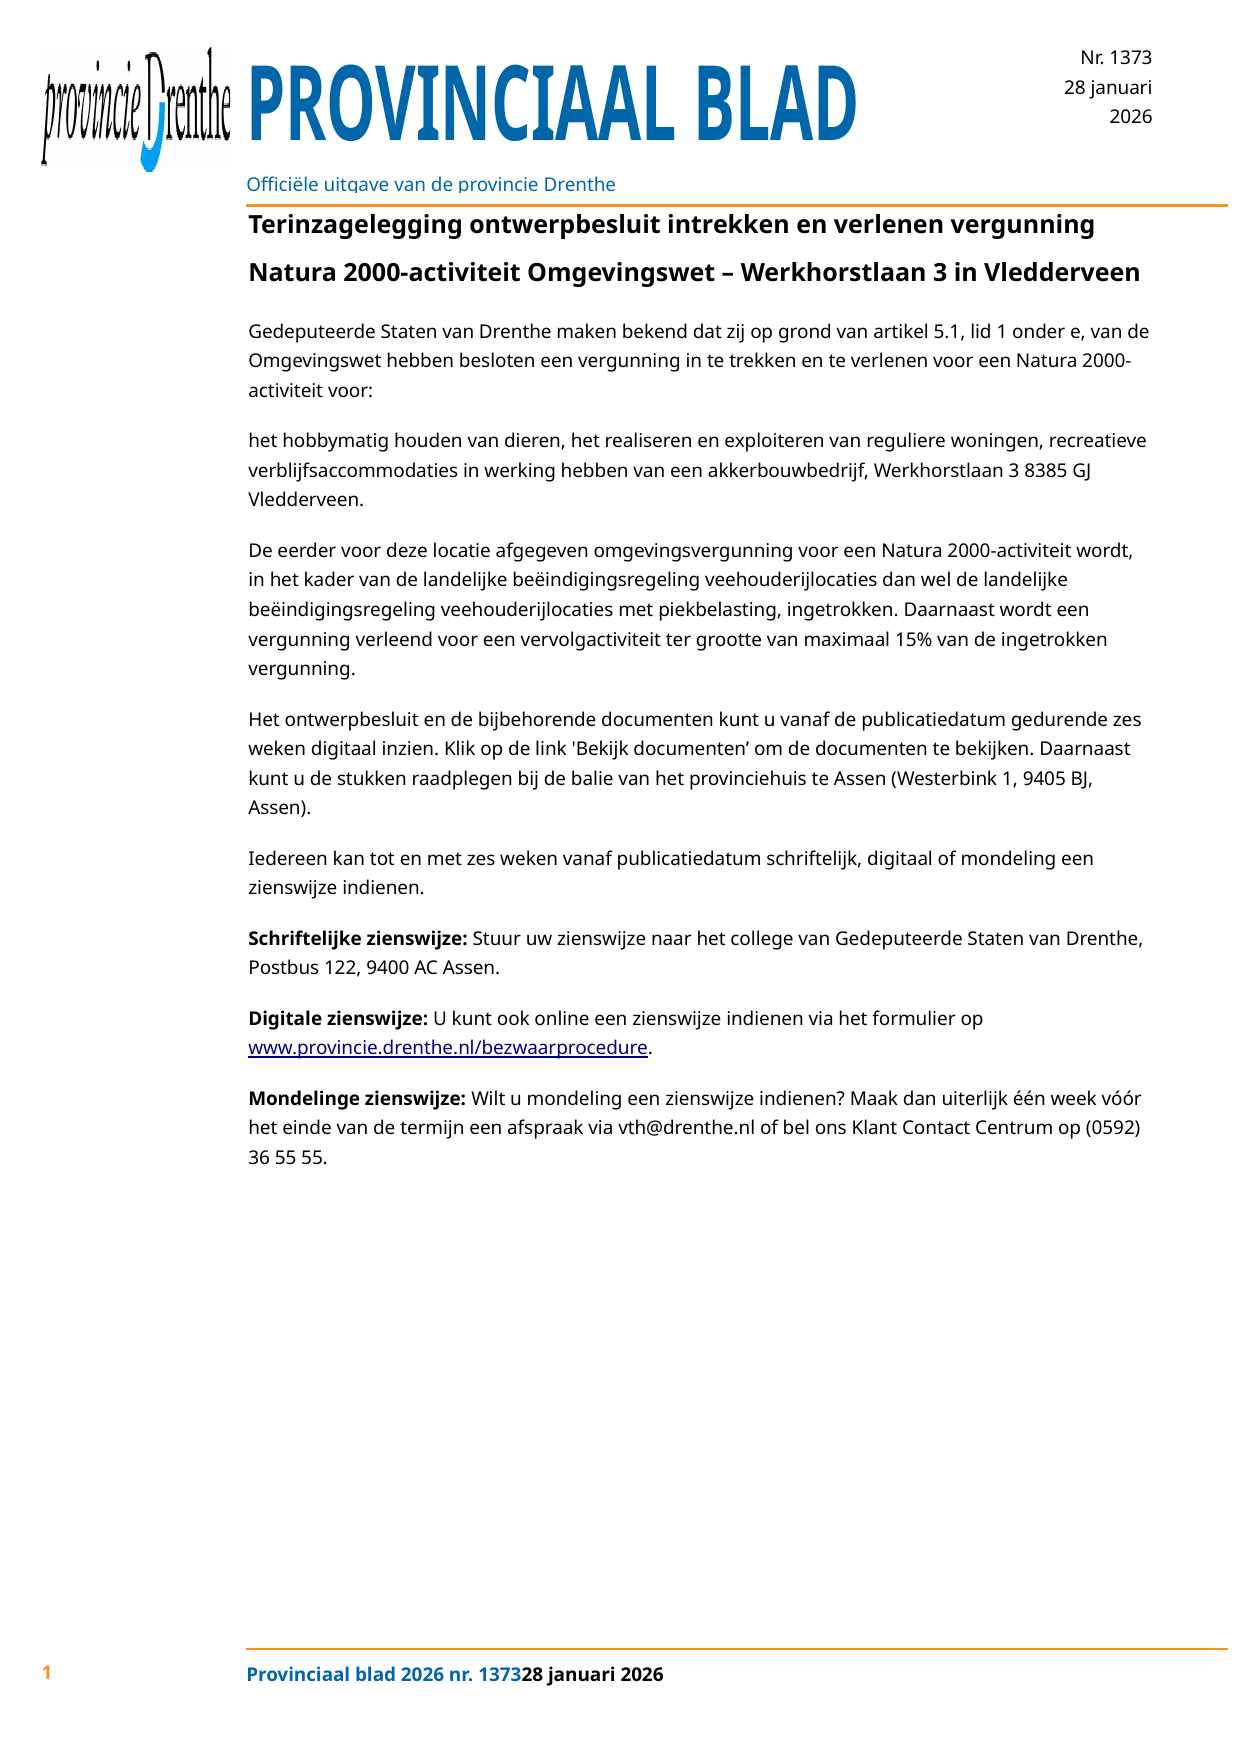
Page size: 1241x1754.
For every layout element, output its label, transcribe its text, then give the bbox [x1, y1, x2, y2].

text Het ontwerpbesluit en de bijbehorende documenten kunt u vanaf de publicatiedatum gedurende zes weken digitaal inzien. Klik op de link 'Bekijk documenten’ om de documenten te bekijken. Daarnaast kunt u de stukken raadplegen bij de balie van het provinciehuis te Assen (Westerbink 1, 9405 BJ, Assen). [248, 706, 1152, 820]
text Gedeputeerde Staten van Drenthe maken bekend dat zij op grond van artikel 5.1, lid 1 onder e, van de Omgevingswet hebben besloten een vergunning in te trekken en te verlenen voor een Natura 2000-activiteit voor: [248, 318, 1152, 403]
text Schriftelijke zienswijze: Stuur uw zienswijze naar het college van Gedeputeerde Staten van Drenthe, Postbus 122, 9400 AC Assen. [248, 925, 1152, 980]
text De eerder voor deze locatie afgegeven omgevingsvergunning voor een Natura 2000-activiteit wordt, in het kader van de landelijke beëindigingsregeling veehouderijlocaties dan wel de landelijke beëindigingsregeling veehouderijlocaties met piekbelasting, ingetrokken. Daarnaast wordt een vergunning verleend voor een vervolgactiviteit ter grootte van maximaal 15% van de ingetrokken vergunning. [248, 537, 1152, 681]
text Iedereen kan tot en met zes weken vanaf publicatiedatum schriftelijk, digitaal of mondeling een zienswijze indienen. [248, 845, 1152, 900]
text Terinzagelegging ontwerpbesluit intrekken en verlenen vergunning Natura 2000-activiteit Omgevingswet – Werkhorstlaan 3 in Vledderveen [248, 207, 1152, 288]
text het hobbymatig houden van dieren, het realiseren en exploiteren van reguliere woningen, recreatieve verblijfsaccommodaties in werking hebben van een akkerbouwbedrijf, Werkhorstlaan 3 8385 GJ Vledderveen. [248, 427, 1152, 512]
text Mondelinge zienswijze: Wilt u mondeling een zienswijze indienen? Maak dan uiterlijk één week vóór het einde van de termijn een afspraak via vth@drenthe.nl of bel ons Klant Contact Centrum op (0592) 36 55 55. [248, 1085, 1152, 1170]
picture [41, 47, 231, 172]
text Digitale zienswijze: U kunt ook online een zienswijze indienen via het formulier op www.provincie.drenthe.nl/bezwaarprocedure. [248, 1005, 1152, 1060]
